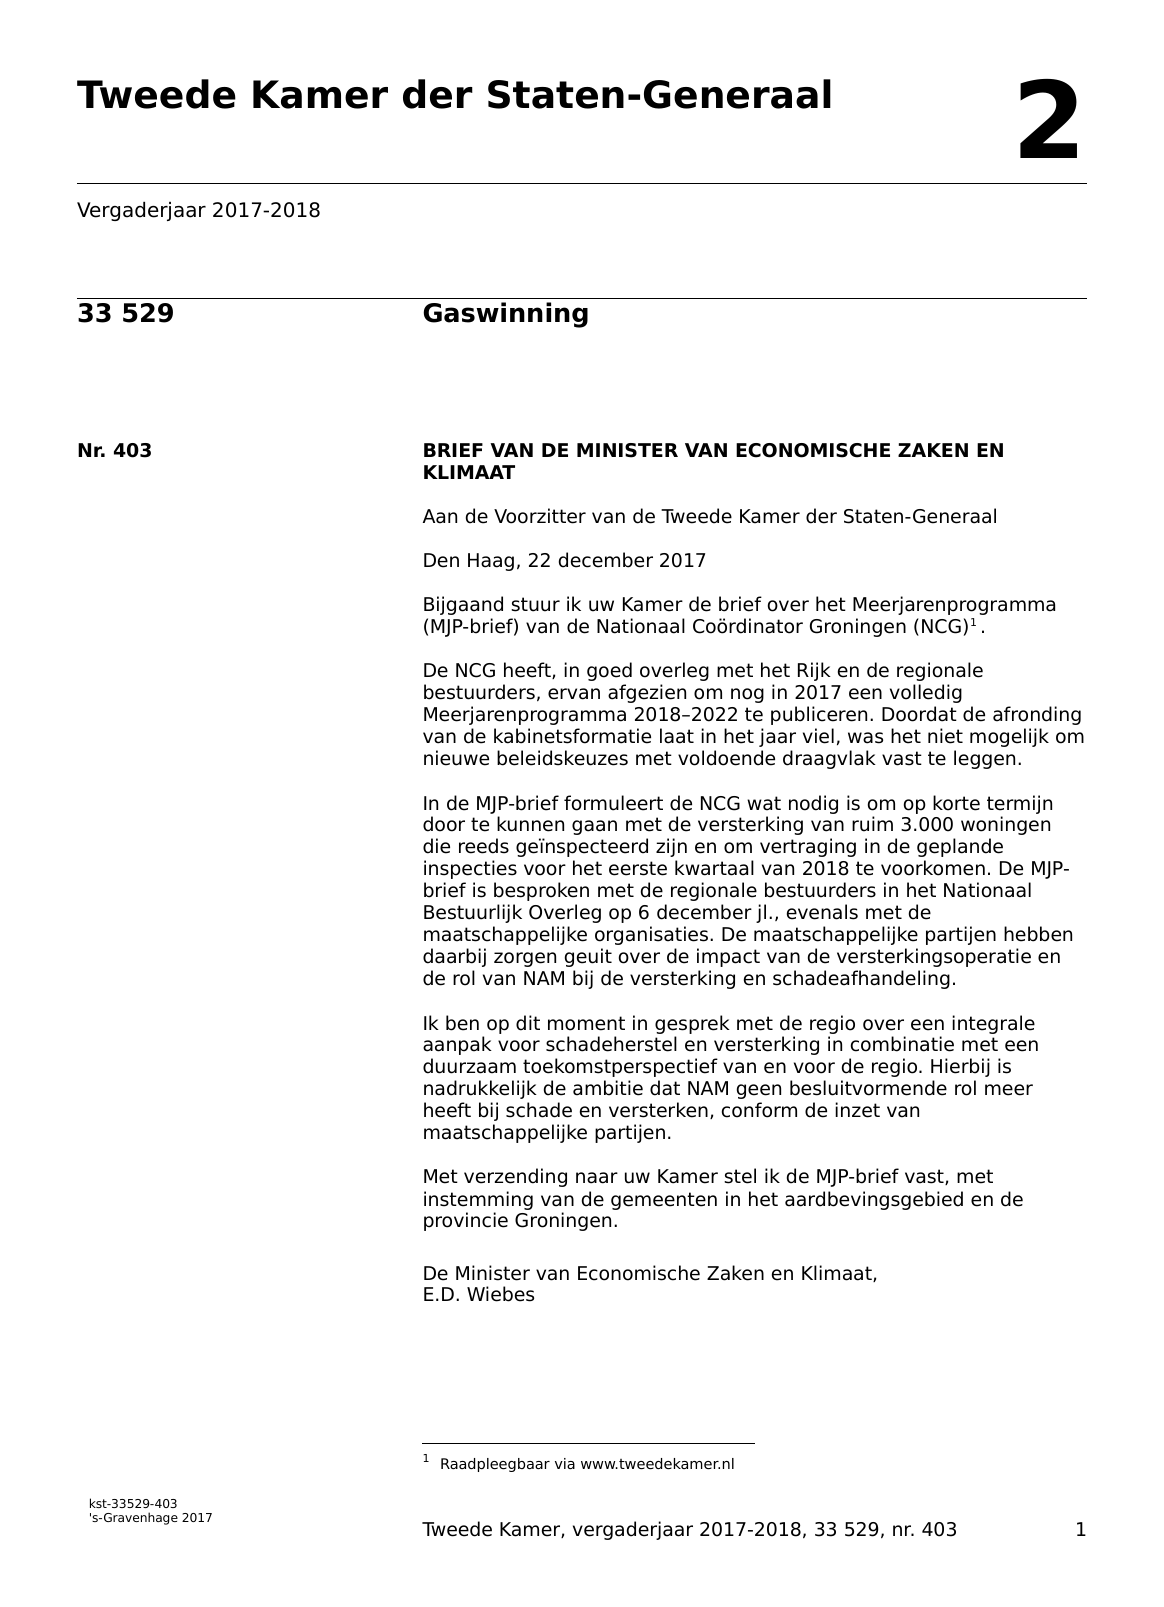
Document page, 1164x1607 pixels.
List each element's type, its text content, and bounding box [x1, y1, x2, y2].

text In de MJP-brief formuleert de NCG wat nodig is om op korte termijn door te kunnen gaan met de versterking van ruim 3.000 woningen die reeds geïnspecteerd zijn en om vertraging in de geplande inspecties voor het eerste kwartaal van 2018 te voorkomen. De MJP-brief is besproken met de regionale bestuurders in het Nationaal Bestuurlijk Overleg op 6 december jl., evenals met de maatschappelijke organisaties. De maatschappelijke partijen hebben daarbij zorgen geuit over de impact van de versterkingsoperatie en de rol van NAM bij de versterking en schadeafhandeling. [422, 792, 1087, 990]
text Raadpleegbaar via www.tweedekamer.nl [422, 1452, 1087, 1474]
table_header 2 [886, 59, 1087, 183]
text Met verzending naar uw Kamer stel ik de MJP-brief vast, met instemming van de gemeenten in het aardbevingsgebied en de provincie Groningen. [422, 1166, 1087, 1232]
subtitle 33 529 Gaswinning [77, 299, 1087, 329]
text Aan de Voorzitter van de Tweede Kamer der Staten-Generaal [422, 506, 1087, 528]
text De Minister van Economische Zaken en Klimaat, E.D. Wiebes [422, 1262, 1087, 1306]
text Bijgaand stuur ik uw Kamer de brief over het Meerjarenprogramma (MJP-brief) van de Nationaal Coördinator Groningen (NCG). [422, 594, 1087, 638]
text Ik ben op dit moment in gesprek met de regio over een integrale aanpak voor schadeherstel en versterking in combinatie met een duurzaam toekomstperspectief van en voor de regio. Hierbij is nadrukkelijk de ambitie dat NAM geen besluitvormende rol meer heeft bij schade en versterken, conform de inzet van maatschappelijke partijen. [422, 1012, 1087, 1144]
text Den Haag, 22 december 2017 [422, 550, 1087, 572]
text kst-33529-403 [88, 1497, 323, 1511]
table_header Tweede Kamer der Staten-Generaal [77, 59, 886, 183]
text De NCG heeft, in goed overleg met het Rijk en de regionale bestuurders, ervan afgezien om nog in 2017 een volledig Meerjarenprogramma 2018–2022 te publiceren. Doordat de afronding van de kabinetsformatie laat in het jaar viel, was het niet mogelijk om nieuwe beleidskeuzes met voldoende draagvlak vast te leggen. [422, 660, 1087, 770]
subtitle Nr. 403 BRIEF VAN DE MINISTER VAN ECONOMISCHE ZAKEN EN KLIMAAT [77, 440, 1087, 484]
text 's-Gravenhage 2017 [88, 1511, 323, 1525]
table_cell Vergaderjaar 2017-2018 [77, 184, 1087, 298]
